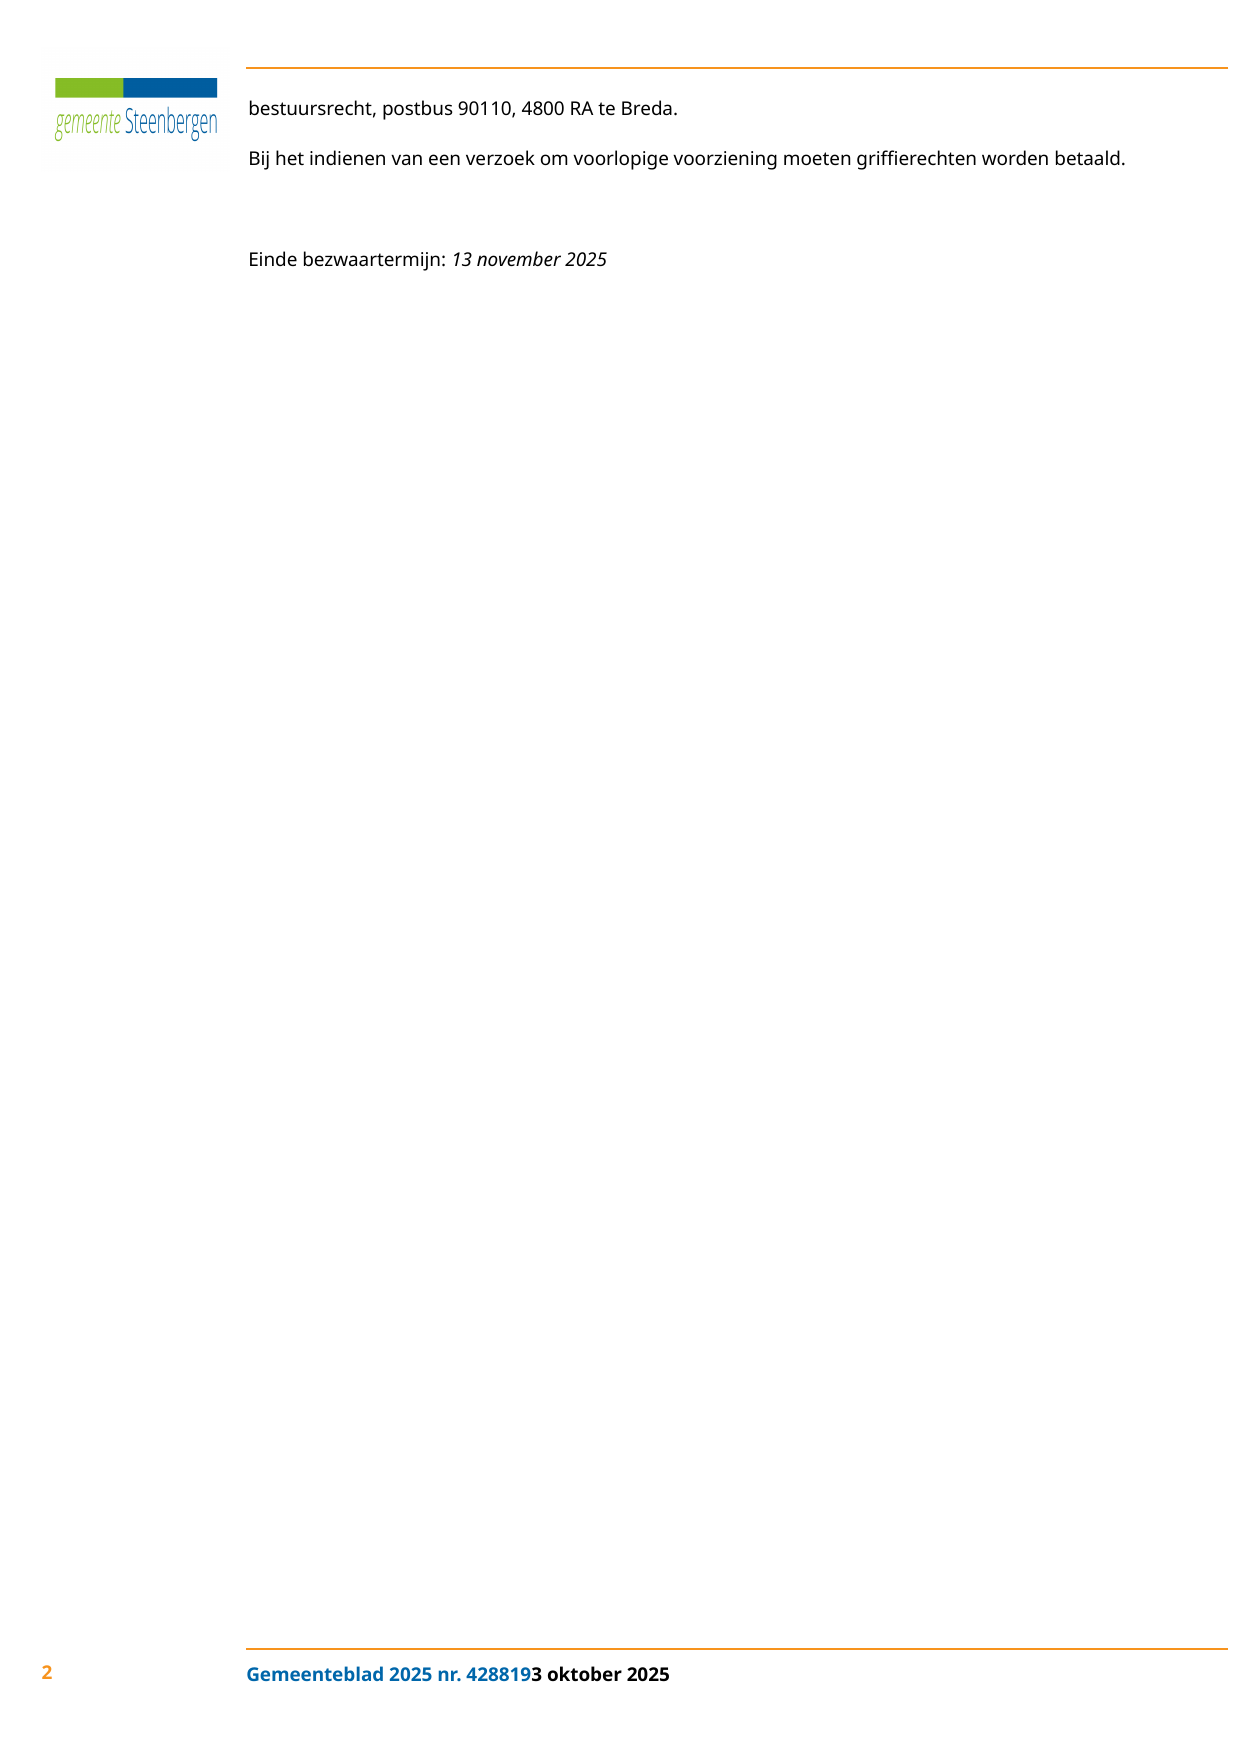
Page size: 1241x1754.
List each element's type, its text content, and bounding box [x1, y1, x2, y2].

text bestuursrecht, postbus 90110, 4800 RA te Breda. [248, 95, 1152, 121]
picture [41, 47, 231, 172]
text Bij het indienen van een verzoek om voorlopige voorziening moeten griffierechten worden betaald. [248, 145, 1152, 171]
text Einde bezwaartermijn: 13 november 2025 [248, 246, 1152, 272]
